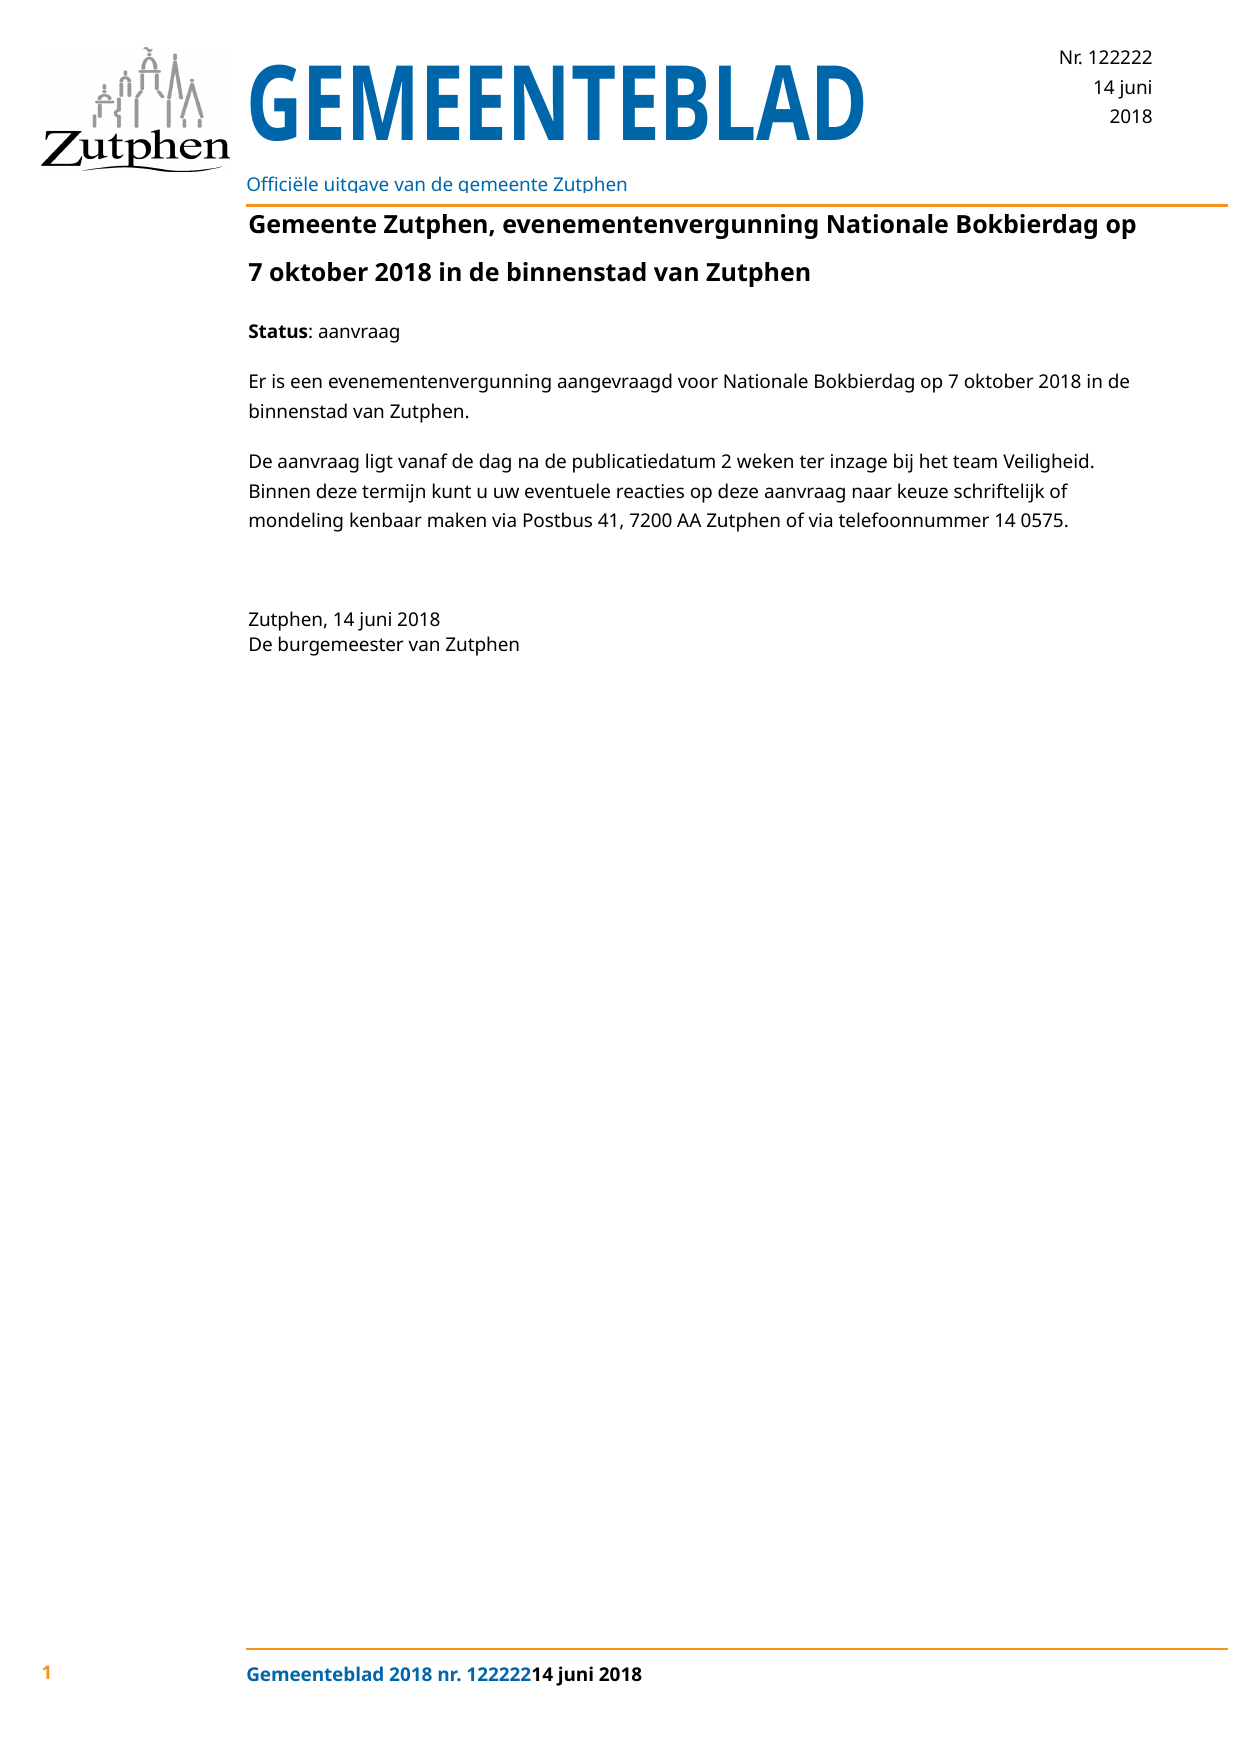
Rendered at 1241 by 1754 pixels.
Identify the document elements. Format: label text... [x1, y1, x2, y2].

text De burgemeester van Zutphen [248, 631, 1152, 657]
text Er is een evenementenvergunning aangevraagd voor Nationale Bokbierdag op 7 oktober 2018 in de binnenstad van Zutphen. [248, 368, 1152, 424]
text Status: aanvraag [248, 318, 1152, 344]
text De aanvraag ligt vanaf de dag na de publicatiedatum 2 weken ter inzage bij het team Veiligheid. Binnen deze termijn kunt u uw eventuele reacties op deze aanvraag naar keuze schriftelijk of mondeling kenbaar maken via Postbus 41, 7200 AA Zutphen of via telefoonnummer 14 0575. [248, 448, 1152, 533]
text Gemeente Zutphen, evenementenvergunning Nationale Bokbierdag op 7 oktober 2018 in de binnenstad van Zutphen [248, 207, 1152, 288]
picture [41, 47, 231, 172]
text Zutphen, 14 juni 2018 [248, 606, 1152, 631]
